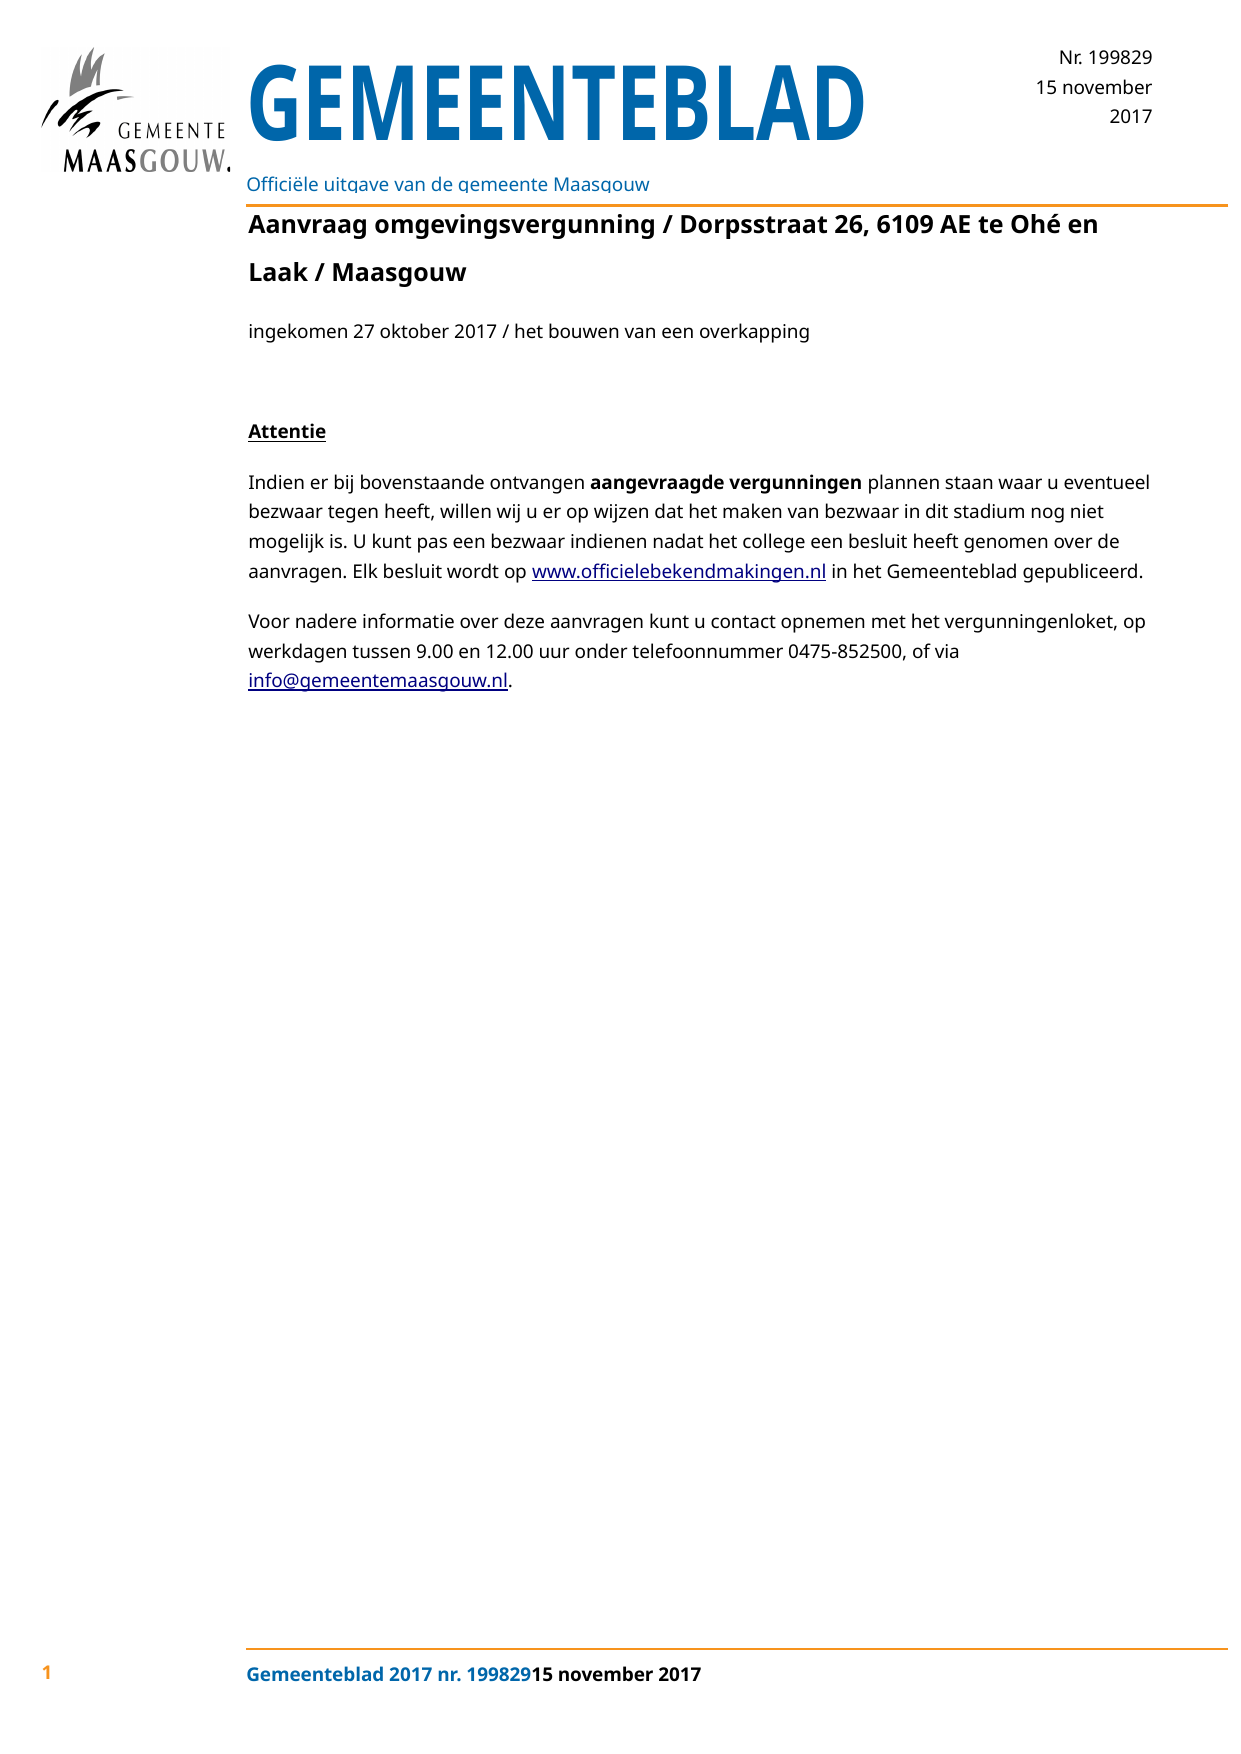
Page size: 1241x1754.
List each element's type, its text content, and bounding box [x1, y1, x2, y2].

text Indien er bij bovenstaande ontvangen aangevraagde vergunningen plannen staan waar u eventueel bezwaar tegen heeft, willen wij u er op wijzen dat het maken van bezwaar in dit stadium nog niet mogelijk is. U kunt pas een bezwaar indienen nadat het college een besluit heeft genomen over de aanvragen. Elk besluit wordt op www.officielebekendmakingen.nl in het Gemeenteblad gepubliceerd. [248, 469, 1152, 584]
text Voor nadere informatie over deze aanvragen kunt u contact opnemen met het vergunningenloket, op werkdagen tussen 9.00 en 12.00 uur onder telefoonnummer 0475-852500, of via info@gemeentemaasgouw.nl. [248, 608, 1152, 693]
text Attentie [248, 419, 1152, 444]
text Aanvraag omgevingsvergunning / Dorpsstraat 26, 6109 AE te Ohé en Laak / Maasgouw [248, 207, 1152, 288]
text ingekomen 27 oktober 2017 / het bouwen van een overkapping [248, 318, 1152, 344]
picture [41, 47, 231, 172]
